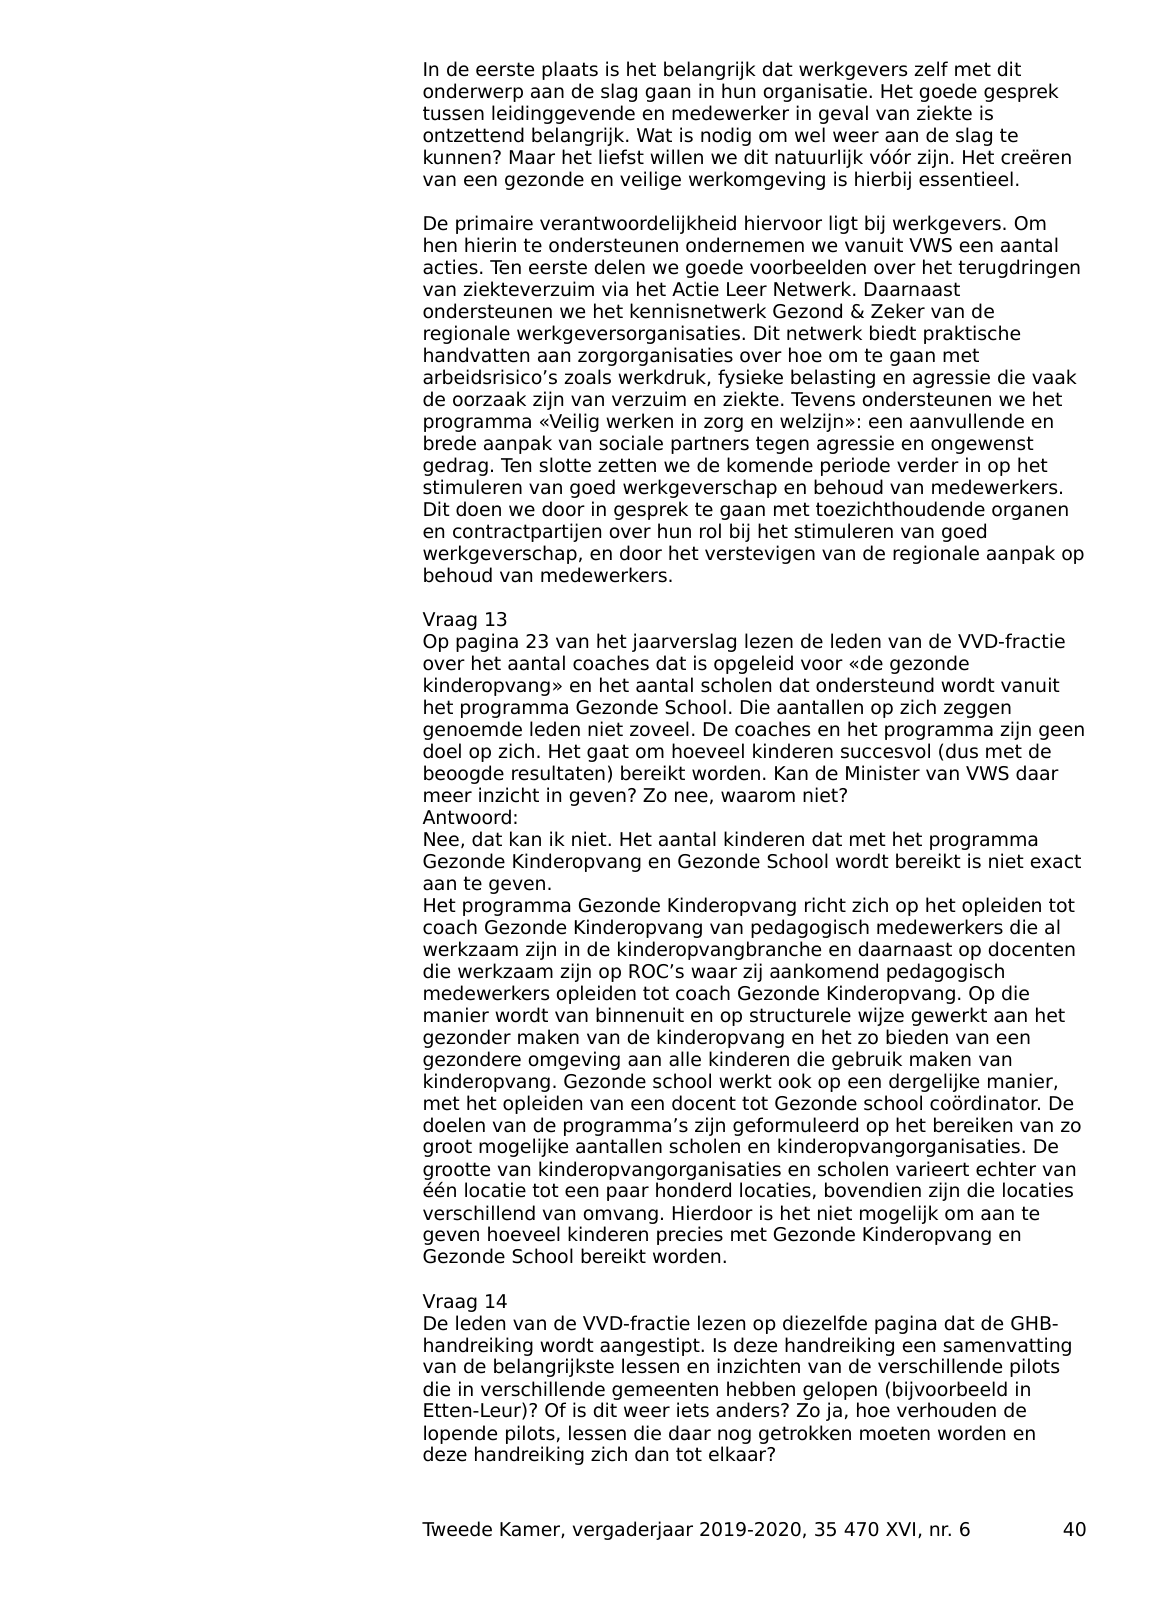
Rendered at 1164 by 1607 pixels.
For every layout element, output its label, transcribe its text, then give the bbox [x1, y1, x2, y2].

text Op pagina 23 van het jaarverslag lezen de leden van de VVD-fractie over het aantal coaches dat is opgeleid voor «de gezonde kinderopvang» en het aantal scholen dat ondersteund wordt vanuit het programma Gezonde School. Die aantallen op zich zeggen genoemde leden niet zoveel. De coaches en het programma zijn geen doel op zich. Het gaat om hoeveel kinderen succesvol (dus met de beoogde resultaten) bereikt worden. Kan de Minister van VWS daar meer inzicht in geven? Zo nee, waarom niet? [422, 631, 1087, 807]
text Antwoord: [422, 807, 1087, 829]
text In de eerste plaats is het belangrijk dat werkgevers zelf met dit onderwerp aan de slag gaan in hun organisatie. Het goede gesprek tussen leidinggevende en medewerker in geval van ziekte is ontzettend belangrijk. Wat is nodig om wel weer aan de slag te kunnen? Maar het liefst willen we dit natuurlijk vóór zijn. Het creëren van een gezonde en veilige werkomgeving is hierbij essentieel. [422, 59, 1087, 191]
text Nee, dat kan ik niet. Het aantal kinderen dat met het programma Gezonde Kinderopvang en Gezonde School wordt bereikt is niet exact aan te geven. [422, 829, 1087, 895]
text Vraag 14 [422, 1291, 1087, 1312]
text Vraag 13 [422, 609, 1087, 631]
text De leden van de VVD-fractie lezen op diezelfde pagina dat de GHB-handreiking wordt aangestipt. Is deze handreiking een samenvatting van de belangrijkste lessen en inzichten van de verschillende pilots die in verschillende gemeenten hebben gelopen (bijvoorbeeld in Etten-Leur)? Of is dit weer iets anders? Zo ja, hoe verhouden de lopende pilots, lessen die daar nog getrokken moeten worden en deze handreiking zich dan tot elkaar? [422, 1312, 1087, 1466]
text Het programma Gezonde Kinderopvang richt zich op het opleiden tot coach Gezonde Kinderopvang van pedagogisch medewerkers die al werkzaam zijn in de kinderopvangbranche en daarnaast op docenten die werkzaam zijn op ROC’s waar zij aankomend pedagogisch medewerkers opleiden tot coach Gezonde Kinderopvang. Op die manier wordt van binnenuit en op structurele wijze gewerkt aan het gezonder maken van de kinderopvang en het zo bieden van een gezondere omgeving aan alle kinderen die gebruik maken van kinderopvang. Gezonde school werkt ook op een dergelijke manier, met het opleiden van een docent tot Gezonde school coördinator. De doelen van de programma’s zijn geformuleerd op het bereiken van zo groot mogelijke aantallen scholen en kinderopvangorganisaties. De grootte van kinderopvangorganisaties en scholen varieert echter van één locatie tot een paar honderd locaties, bovendien zijn die locaties verschillend van omvang. Hierdoor is het niet mogelijk om aan te geven hoeveel kinderen precies met Gezonde Kinderopvang en Gezonde School bereikt worden. [422, 895, 1087, 1268]
text De primaire verantwoordelijkheid hiervoor ligt bij werkgevers. Om hen hierin te ondersteunen ondernemen we vanuit VWS een aantal acties. Ten eerste delen we goede voorbeelden over het terugdringen van ziekteverzuim via het Actie Leer Netwerk. Daarnaast ondersteunen we het kennisnetwerk Gezond & Zeker van de regionale werkgeversorganisaties. Dit netwerk biedt praktische handvatten aan zorgorganisaties over hoe om te gaan met arbeidsrisico’s zoals werkdruk, fysieke belasting en agressie die vaak de oorzaak zijn van verzuim en ziekte. Tevens ondersteunen we het programma «Veilig werken in zorg en welzijn»: een aanvullende en brede aanpak van sociale partners tegen agressie en ongewenst gedrag. Ten slotte zetten we de komende periode verder in op het stimuleren van goed werkgeverschap en behoud van medewerkers. Dit doen we door in gesprek te gaan met toezichthoudende organen en contractpartijen over hun rol bij het stimuleren van goed werkgeverschap, en door het verstevigen van de regionale aanpak op behoud van medewerkers. [422, 213, 1087, 587]
